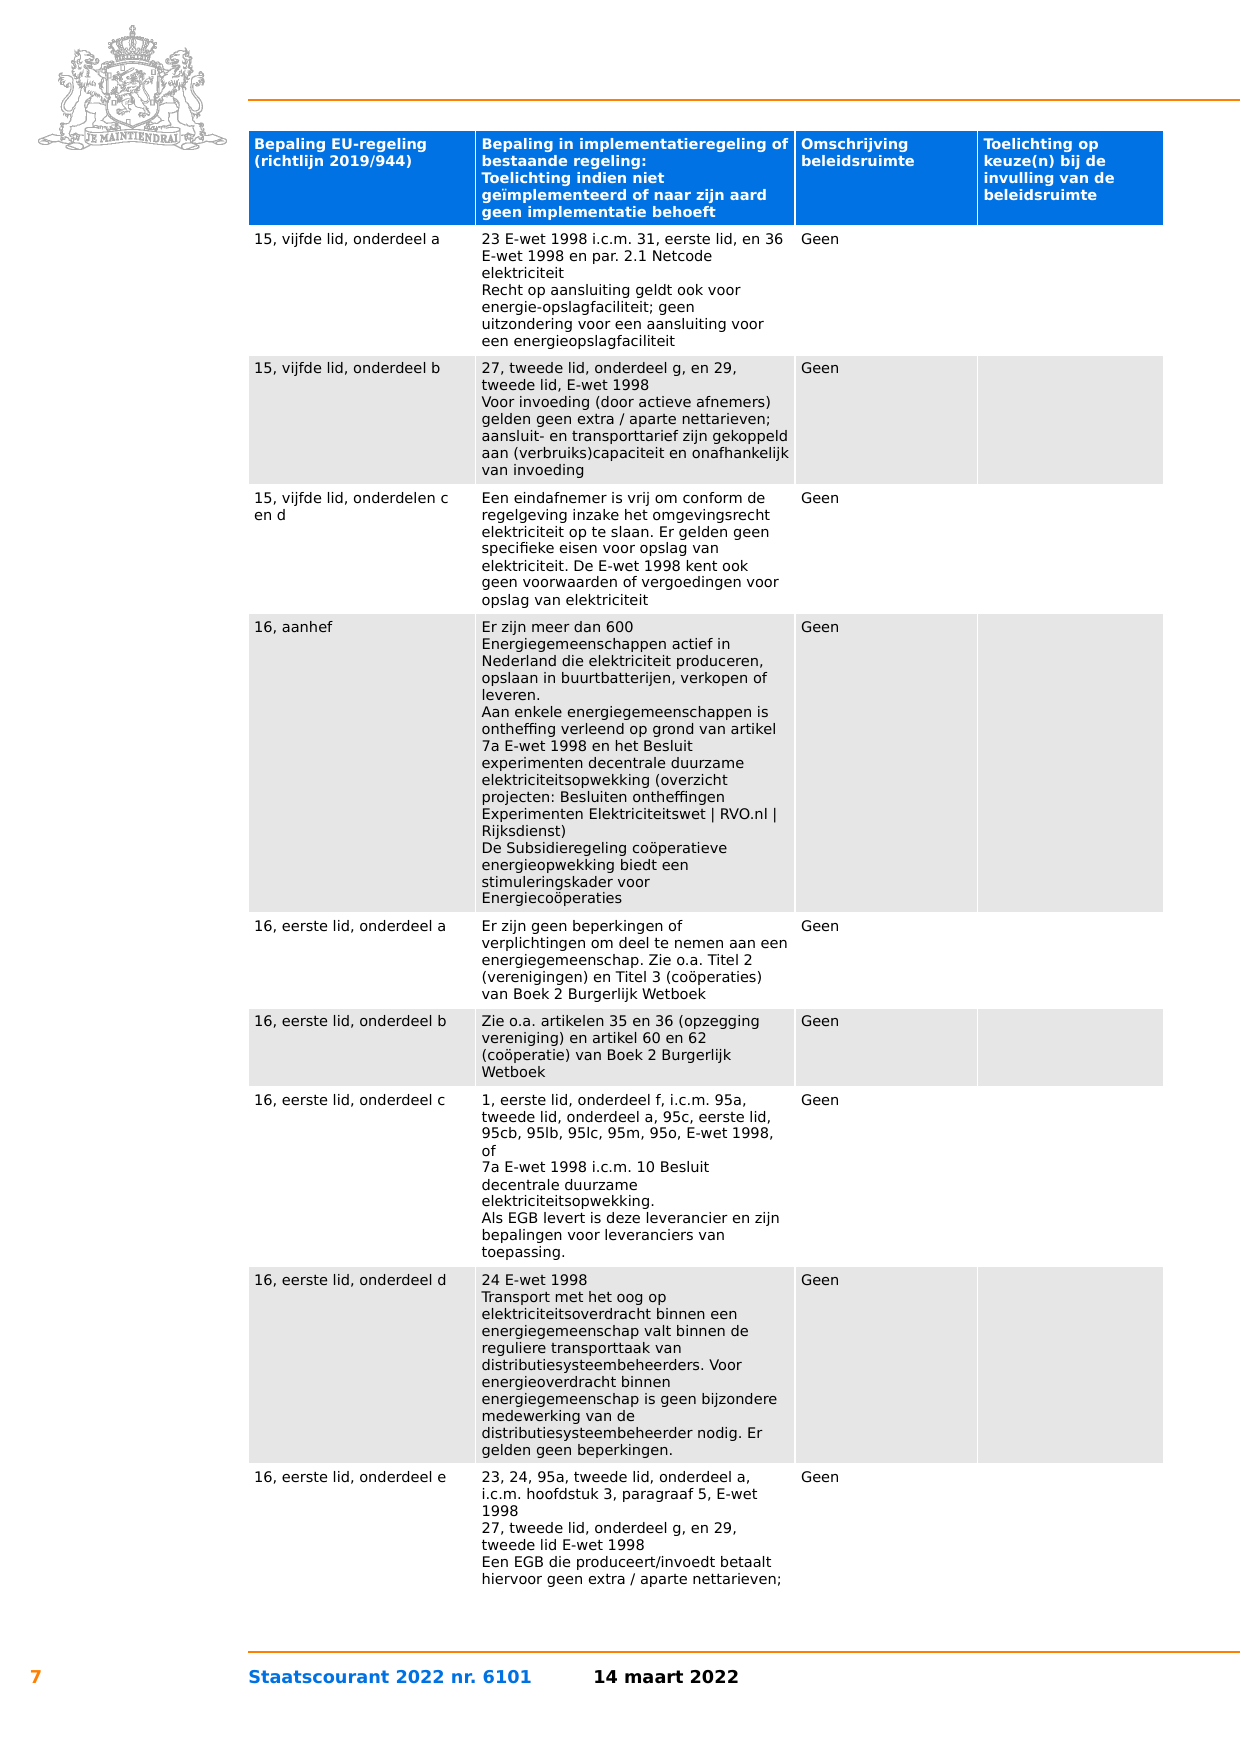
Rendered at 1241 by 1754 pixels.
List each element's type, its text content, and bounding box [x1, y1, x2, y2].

table_cell Een eindafnemer is vrij om conform de regelgeving inzake het omgevingsrecht elektriciteit op te slaan. Er gelden geen specifieke eisen voor opslag van elektriciteit. De E-wet 1998 kent ook geen voorwaarden of vergoedingen voor opslag van elektriciteit [476, 485, 794, 613]
table_header Omschrijving beleidsruimte [796, 131, 977, 225]
table_cell [978, 226, 1163, 354]
table_cell [978, 356, 1163, 484]
table_cell Geen [796, 485, 977, 613]
table_cell 15, vijfde lid, onderdelen c en d [249, 485, 475, 613]
table_cell 16, eerste lid, onderdeel b [249, 1009, 475, 1086]
table_cell 27, tweede lid, onderdeel g, en 29, tweede lid, E-wet 1998 Voor invoeding (door actieve afnemers) gelden geen extra / aparte nettarieven; aansluit- en transporttarief zijn gekoppeld aan (verbruiks)capaciteit en onafhankelijk van invoeding [476, 356, 794, 484]
table_cell 16, eerste lid, onderdeel d [249, 1267, 475, 1463]
table_cell Geen [796, 1464, 977, 1592]
table_header Bepaling in implementatieregeling of bestaande regeling: Toelichting indien niet geïmplementeerd of naar zijn aard geen implementatie behoeft [476, 131, 794, 225]
picture [38, 25, 227, 150]
table_cell Er zijn geen beperkingen of verplichtingen om deel te nemen aan een energiegemeenschap. Zie o.a. Titel 2 (verenigingen) en Titel 3 (coöperaties) van Boek 2 Burgerlijk Wetboek [476, 913, 794, 1007]
table_cell 16, eerste lid, onderdeel e [249, 1464, 475, 1592]
table_cell 23 E-wet 1998 i.c.m. 31, eerste lid, en 36 E-wet 1998 en par. 2.1 Netcode elektriciteit Recht op aansluiting geldt ook voor energie-opslagfaciliteit; geen uitzondering voor een aansluiting voor een energieopslagfaciliteit [476, 226, 794, 354]
table_cell Geen [796, 614, 977, 912]
table_cell Er zijn meer dan 600 Energiegemeenschappen actief in Nederland die elektriciteit produceren, opslaan in buurtbatterijen, verkopen of leveren. Aan enkele energiegemeenschappen is ontheffing verleend op grond van artikel 7a E-wet 1998 en het Besluit experimenten decentrale duurzame elektriciteitsopwekking (overzicht projecten: Besluiten ontheffingen Experimenten Elektriciteitswet | RVO.nl | Rijksdienst) De Subsidieregeling coöperatieve energieopwekking biedt een stimuleringskader voor Energiecoöperaties [476, 614, 794, 912]
table_cell Zie o.a. artikelen 35 en 36 (opzegging vereniging) en artikel 60 en 62 (coöperatie) van Boek 2 Burgerlijk Wetboek [476, 1009, 794, 1086]
table_cell 16, eerste lid, onderdeel a [249, 913, 475, 1007]
table_cell [978, 485, 1163, 613]
table_cell Geen [796, 1009, 977, 1086]
table_cell [978, 1267, 1163, 1463]
table_cell Geen [796, 1267, 977, 1463]
table_cell Geen [796, 913, 977, 1007]
table_cell 16, eerste lid, onderdeel c [249, 1087, 475, 1266]
table_cell [978, 913, 1163, 1007]
table_header Bepaling EU-regeling (richtlijn 2019/944) [249, 131, 475, 225]
table_cell 1, eerste lid, onderdeel f, i.c.m. 95a, tweede lid, onderdeel a, 95c, eerste lid, 95cb, 95lb, 95lc, 95m, 95o, E-wet 1998, of 7a E-wet 1998 i.c.m. 10 Besluit decentrale duurzame elektriciteitsopwekking. Als EGB levert is deze leverancier en zijn bepalingen voor leveranciers van toepassing. [476, 1087, 794, 1266]
table_cell [978, 1464, 1163, 1592]
table_cell 24 E-wet 1998 Transport met het oog op elektriciteitsoverdracht binnen een energiegemeenschap valt binnen de reguliere transporttaak van distributiesysteembeheerders. Voor energieoverdracht binnen energiegemeenschap is geen bijzondere medewerking van de distributiesysteembeheerder nodig. Er gelden geen beperkingen. [476, 1267, 794, 1463]
table_cell [978, 614, 1163, 912]
table_cell 15, vijfde lid, onderdeel b [249, 356, 475, 484]
table_cell [978, 1009, 1163, 1086]
table_cell 15, vijfde lid, onderdeel a [249, 226, 475, 354]
table_cell Geen [796, 226, 977, 354]
table_cell Geen [796, 1087, 977, 1266]
table_header Toelichting op keuze(n) bij de invulling van de beleidsruimte [978, 131, 1163, 225]
table_cell [978, 1087, 1163, 1266]
table_cell 23, 24, 95a, tweede lid, onderdeel a, i.c.m. hoofdstuk 3, paragraaf 5, E-wet 1998 27, tweede lid, onderdeel g, en 29, tweede lid E-wet 1998 Een EGB die produceert/invoedt betaalt hiervoor geen extra / aparte nettarieven; [476, 1464, 794, 1592]
table_cell Geen [796, 356, 977, 484]
table_cell 16, aanhef [249, 614, 475, 912]
